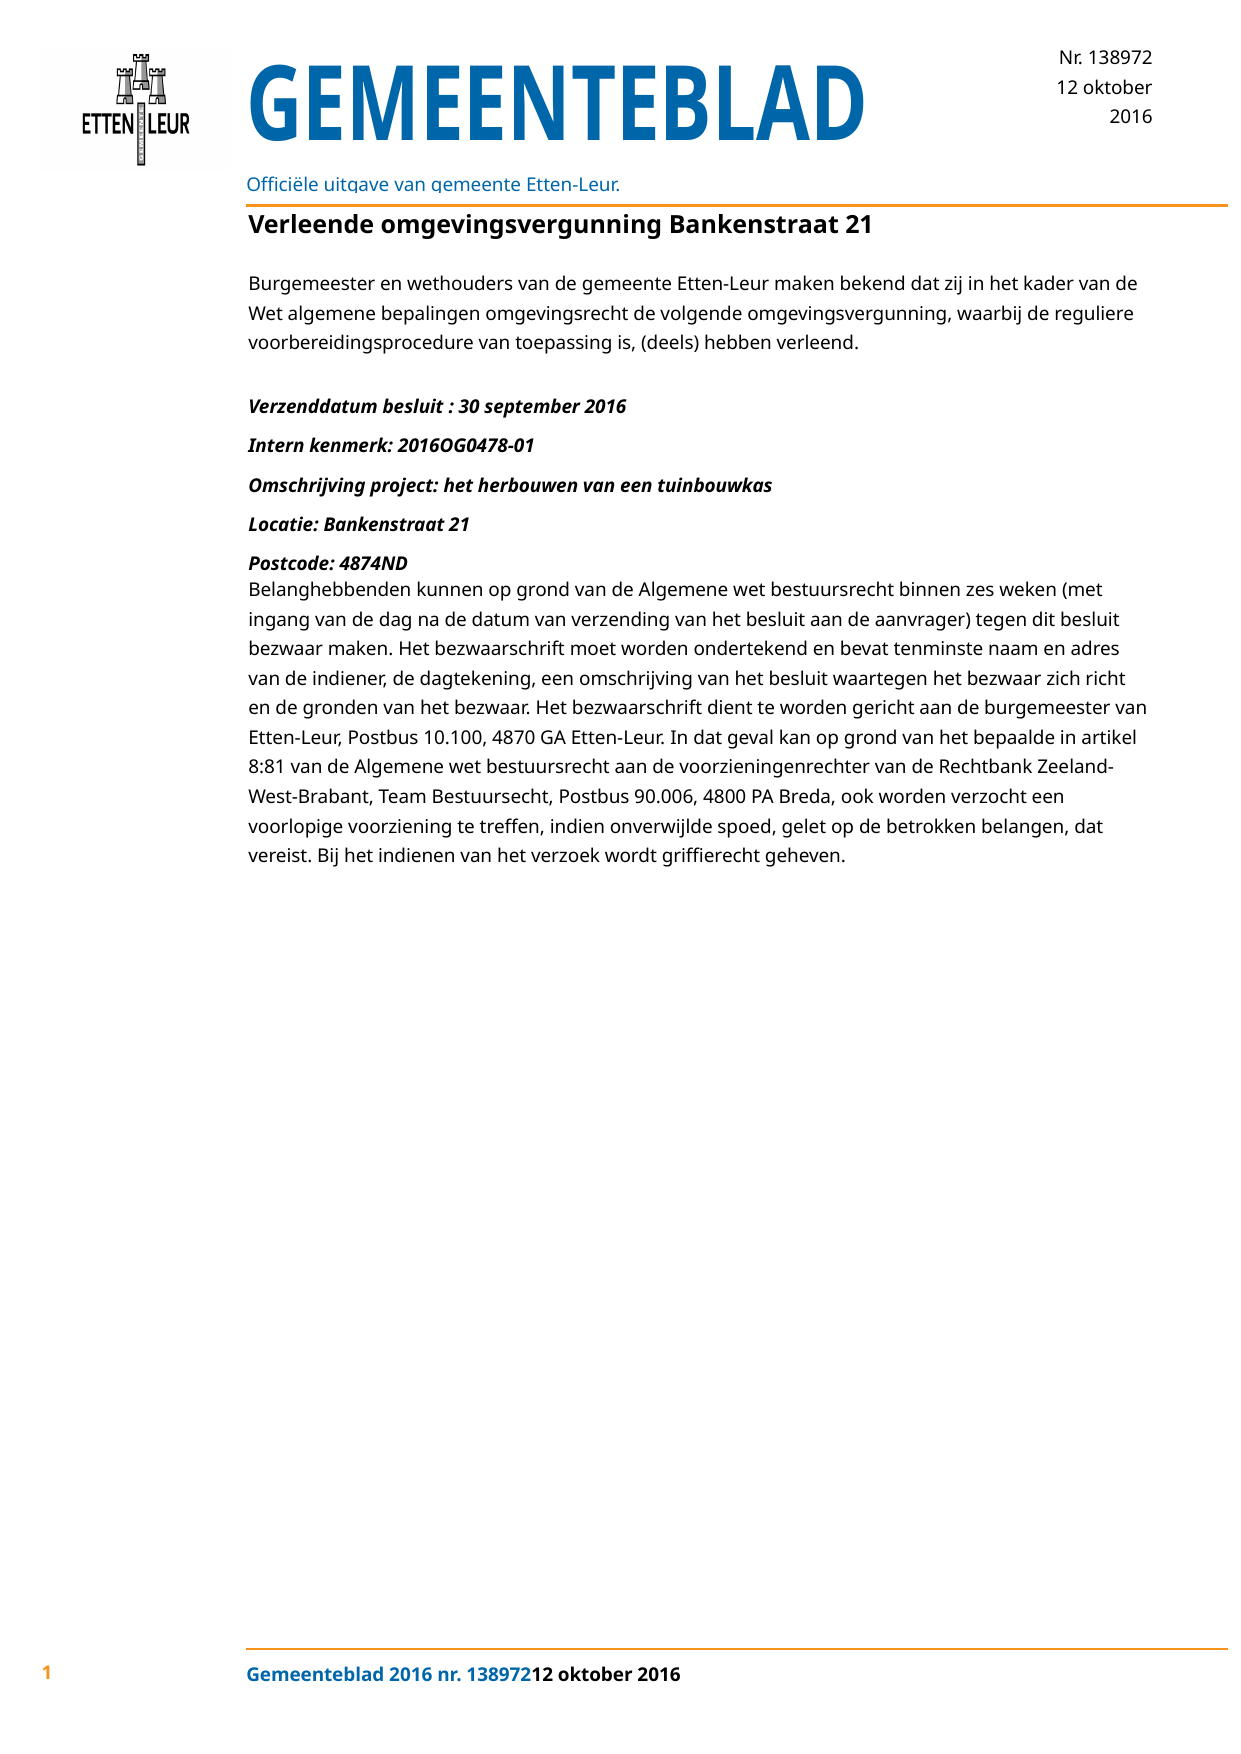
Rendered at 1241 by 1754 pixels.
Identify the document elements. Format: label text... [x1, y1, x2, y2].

text Verleende omgevingsvergunning Bankenstraat 21 [248, 207, 1152, 241]
text Verzenddatum besluit : 30 september 2016 [248, 393, 1152, 419]
text Omschrijving project: het herbouwen van een tuinbouwkas [248, 472, 1152, 498]
text Postcode: 4874ND [248, 551, 1152, 576]
text Burgemeester en wethouders van de gemeente Etten-Leur maken bekend dat zij in het kader van de Wet algemene bepalingen omgevingsrecht de volgende omgevingsvergunning, waarbij de reguliere voorbereidingsprocedure van toepassing is, (deels) hebben verleend. [248, 270, 1152, 355]
text Intern kenmerk: 2016OG0478-01 [248, 433, 1152, 458]
picture [41, 47, 231, 172]
text Belanghebbenden kunnen op grond van de Algemene wet bestuursrecht binnen zes weken (met ingang van de dag na de datum van verzending van het besluit aan de aanvrager) tegen dit besluit bezwaar maken. Het bezwaarschrift moet worden ondertekend en bevat tenminste naam en adres van de indiener, de dagtekening, een omschrijving van het besluit waartegen het bezwaar zich richt en de gronden van het bezwaar. Het bezwaarschrift dient te worden gericht aan de burgemeester van Etten-Leur, Postbus 10.100, 4870 GA Etten-Leur. In dat geval kan op grond van het bepaalde in artikel 8:81 van de Algemene wet bestuursrecht aan de voorzieningenrechter van de Rechtbank Zeeland-West-Brabant, Team Bestuursecht, Postbus 90.006, 4800 PA Breda, ook worden verzocht een voorlopige voorziening te treffen, indien onverwijlde spoed, gelet op de betrokken belangen, dat vereist. Bij het indienen van het verzoek wordt griffierecht geheven. [248, 576, 1152, 868]
text Locatie: Bankenstraat 21 [248, 511, 1152, 537]
